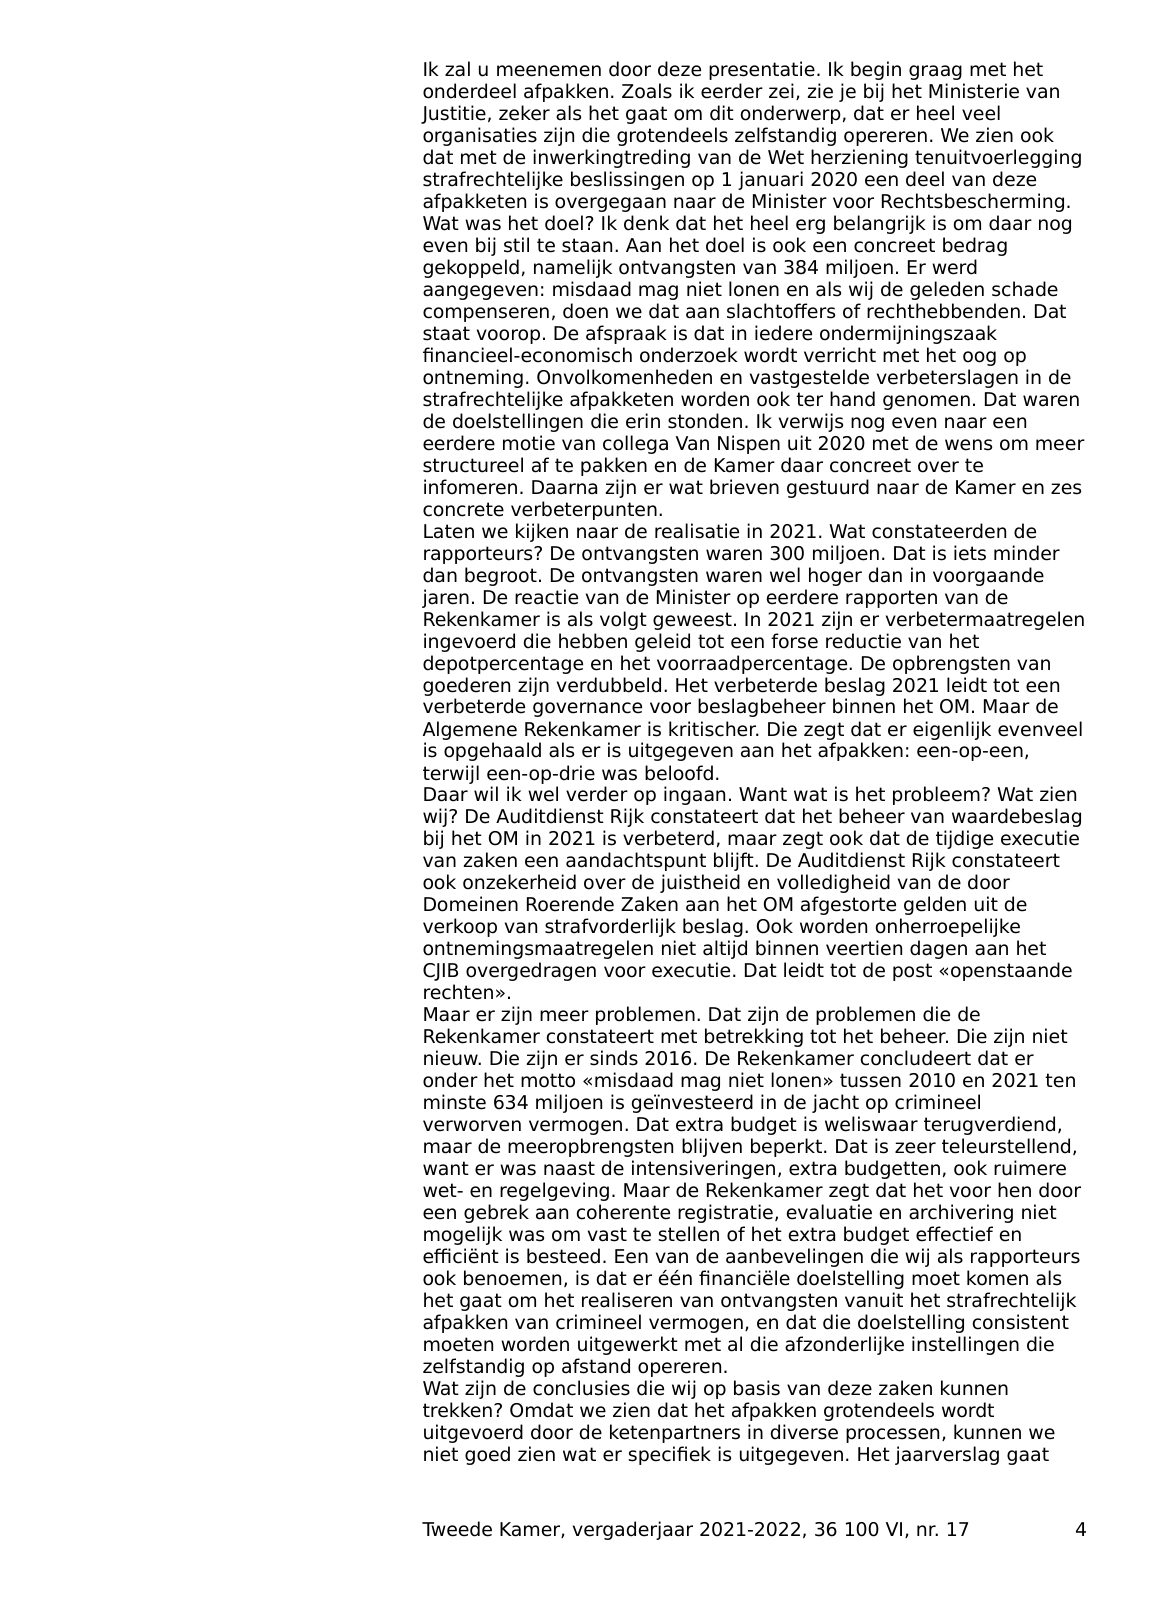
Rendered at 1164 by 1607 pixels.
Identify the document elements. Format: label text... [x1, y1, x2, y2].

text Daar wil ik wel verder op ingaan. Want wat is het probleem? Wat zien wij? De Auditdienst Rijk constateert dat het beheer van waardebeslag bij het OM in 2021 is verbeterd, maar zegt ook dat de tijdige executie van zaken een aandachtspunt blijft. De Auditdienst Rijk constateert ook onzekerheid over de juistheid en volledigheid van de door Domeinen Roerende Zaken aan het OM afgestorte gelden uit de verkoop van strafvorderlijk beslag. Ook worden onherroepelijke ontnemingsmaatregelen niet altijd binnen veertien dagen aan het CJIB overgedragen voor executie. Dat leidt tot de post «openstaande rechten». [422, 784, 1087, 1004]
text Maar er zijn meer problemen. Dat zijn de problemen die de Rekenkamer constateert met betrekking tot het beheer. Die zijn niet nieuw. Die zijn er sinds 2016. De Rekenkamer concludeert dat er onder het motto «misdaad mag niet lonen» tussen 2010 en 2021 ten minste 634 miljoen is geïnvesteerd in de jacht op crimineel verworven vermogen. Dat extra budget is weliswaar terugverdiend, maar de meeropbrengsten blijven beperkt. Dat is zeer teleurstellend, want er was naast de intensiveringen, extra budgetten, ook ruimere wet- en regelgeving. Maar de Rekenkamer zegt dat het voor hen door een gebrek aan coherente registratie, evaluatie en archivering niet mogelijk was om vast te stellen of het extra budget effectief en efficiënt is besteed. Een van de aanbevelingen die wij als rapporteurs ook benoemen, is dat er één financiële doelstelling moet komen als het gaat om het realiseren van ontvangsten vanuit het strafrechtelijk afpakken van crimineel vermogen, en dat die doelstelling consistent moeten worden uitgewerkt met al die afzonderlijke instellingen die zelfstandig op afstand opereren. [422, 1004, 1087, 1378]
text Wat zijn de conclusies die wij op basis van deze zaken kunnen trekken? Omdat we zien dat het afpakken grotendeels wordt uitgevoerd door de ketenpartners in diverse processen, kunnen we niet goed zien wat er specifiek is uitgegeven. Het jaarverslag gaat [422, 1378, 1087, 1466]
text Ik zal u meenemen door deze presentatie. Ik begin graag met het onderdeel afpakken. Zoals ik eerder zei, zie je bij het Ministerie van Justitie, zeker als het gaat om dit onderwerp, dat er heel veel organisaties zijn die grotendeels zelfstandig opereren. We zien ook dat met de inwerkingtreding van de Wet herziening tenuitvoerlegging strafrechtelijke beslissingen op 1 januari 2020 een deel van deze afpakketen is overgegaan naar de Minister voor Rechtsbescherming. Wat was het doel? Ik denk dat het heel erg belangrijk is om daar nog even bij stil te staan. Aan het doel is ook een concreet bedrag gekoppeld, namelijk ontvangsten van 384 miljoen. Er werd aangegeven: misdaad mag niet lonen en als wij de geleden schade compenseren, doen we dat aan slachtoffers of rechthebbenden. Dat staat voorop. De afspraak is dat in iedere ondermijningszaak financieel-economisch onderzoek wordt verricht met het oog op ontneming. Onvolkomenheden en vastgestelde verbeterslagen in de strafrechtelijke afpakketen worden ook ter hand genomen. Dat waren de doelstellingen die erin stonden. Ik verwijs nog even naar een eerdere motie van collega Van Nispen uit 2020 met de wens om meer structureel af te pakken en de Kamer daar concreet over te infomeren. Daarna zijn er wat brieven gestuurd naar de Kamer en zes concrete verbeterpunten. [422, 59, 1087, 521]
text Laten we kijken naar de realisatie in 2021. Wat constateerden de rapporteurs? De ontvangsten waren 300 miljoen. Dat is iets minder dan begroot. De ontvangsten waren wel hoger dan in voorgaande jaren. De reactie van de Minister op eerdere rapporten van de Rekenkamer is als volgt geweest. In 2021 zijn er verbetermaatregelen ingevoerd die hebben geleid tot een forse reductie van het depotpercentage en het voorraadpercentage. De opbrengsten van goederen zijn verdubbeld. Het verbeterde beslag 2021 leidt tot een verbeterde governance voor beslagbeheer binnen het OM. Maar de Algemene Rekenkamer is kritischer. Die zegt dat er eigenlijk evenveel is opgehaald als er is uitgegeven aan het afpakken: een-op-een, terwijl een-op-drie was beloofd. [422, 521, 1087, 784]
